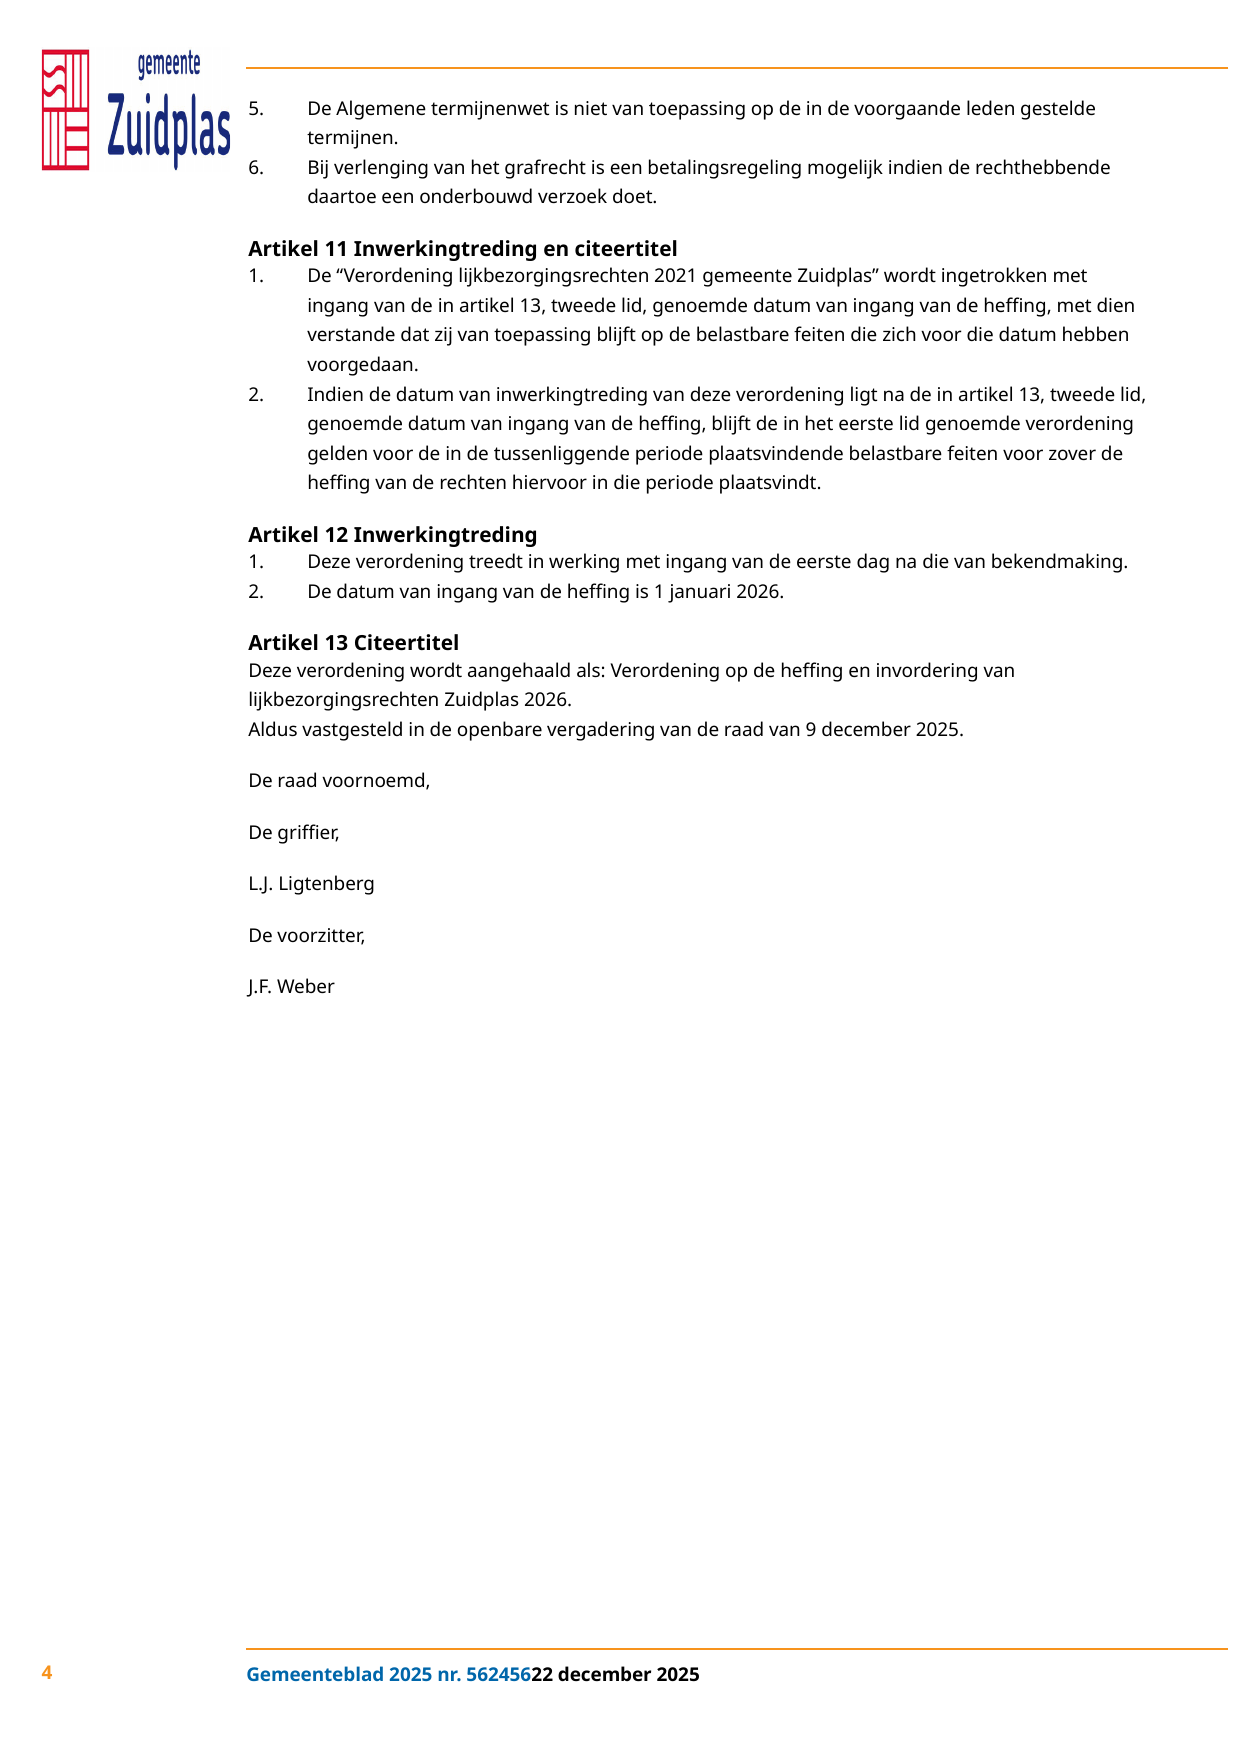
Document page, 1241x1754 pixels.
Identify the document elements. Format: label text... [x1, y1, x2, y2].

list De “Verordening lijkbezorgingsrechten 2021 gemeente Zuidplas” wordt ingetrokken met ingang van de in artikel 13, tweede lid, genoemde datum van ingang van de heffing, met dien verstande dat zij van toepassing blijft op de belastbare feiten die zich voor die datum hebben voorgedaan. [248, 262, 1152, 377]
picture [41, 47, 231, 172]
text Artikel 12 Inwerkingtreding [248, 520, 1152, 548]
text J.F. Weber [248, 973, 1152, 999]
list Deze verordening treedt in werking met ingang van de eerste dag na die van bekendmaking. [248, 548, 1152, 574]
text De griffier, [248, 819, 1152, 844]
text De raad voornoemd, [248, 767, 1152, 793]
text Aldus vastgesteld in de openbare vergadering van de raad van 9 december 2025. [248, 716, 1152, 742]
text De voorzitter, [248, 922, 1152, 947]
list De Algemene termijnenwet is niet van toepassing op de in de voorgaande leden gestelde termijnen. [248, 95, 1152, 150]
list Indien de datum van inwerkingtreding van deze verordening ligt na de in artikel 13, tweede lid, genoemde datum van ingang van de heffing, blijft de in het eerste lid genoemde verordening gelden voor de in de tussenliggende periode plaatsvindende belastbare feiten voor zover de heffing van de rechten hiervoor in die periode plaatsvindt. [248, 381, 1152, 495]
text Deze verordening wordt aangehaald als: Verordening op de heffing en invordering van lijkbezorgingsrechten Zuidplas 2026. [248, 657, 1152, 712]
text L.J. Ligtenberg [248, 870, 1152, 896]
text Artikel 13 Citeertitel [248, 628, 1152, 657]
list Bij verlenging van het grafrecht is een betalingsregeling mogelijk indien de rechthebbende daartoe een onderbouwd verzoek doet. [248, 154, 1152, 209]
list De datum van ingang van de heffing is 1 januari 2026. [248, 578, 1152, 604]
text Artikel 11 Inwerkingtreding en citeertitel [248, 234, 1152, 262]
